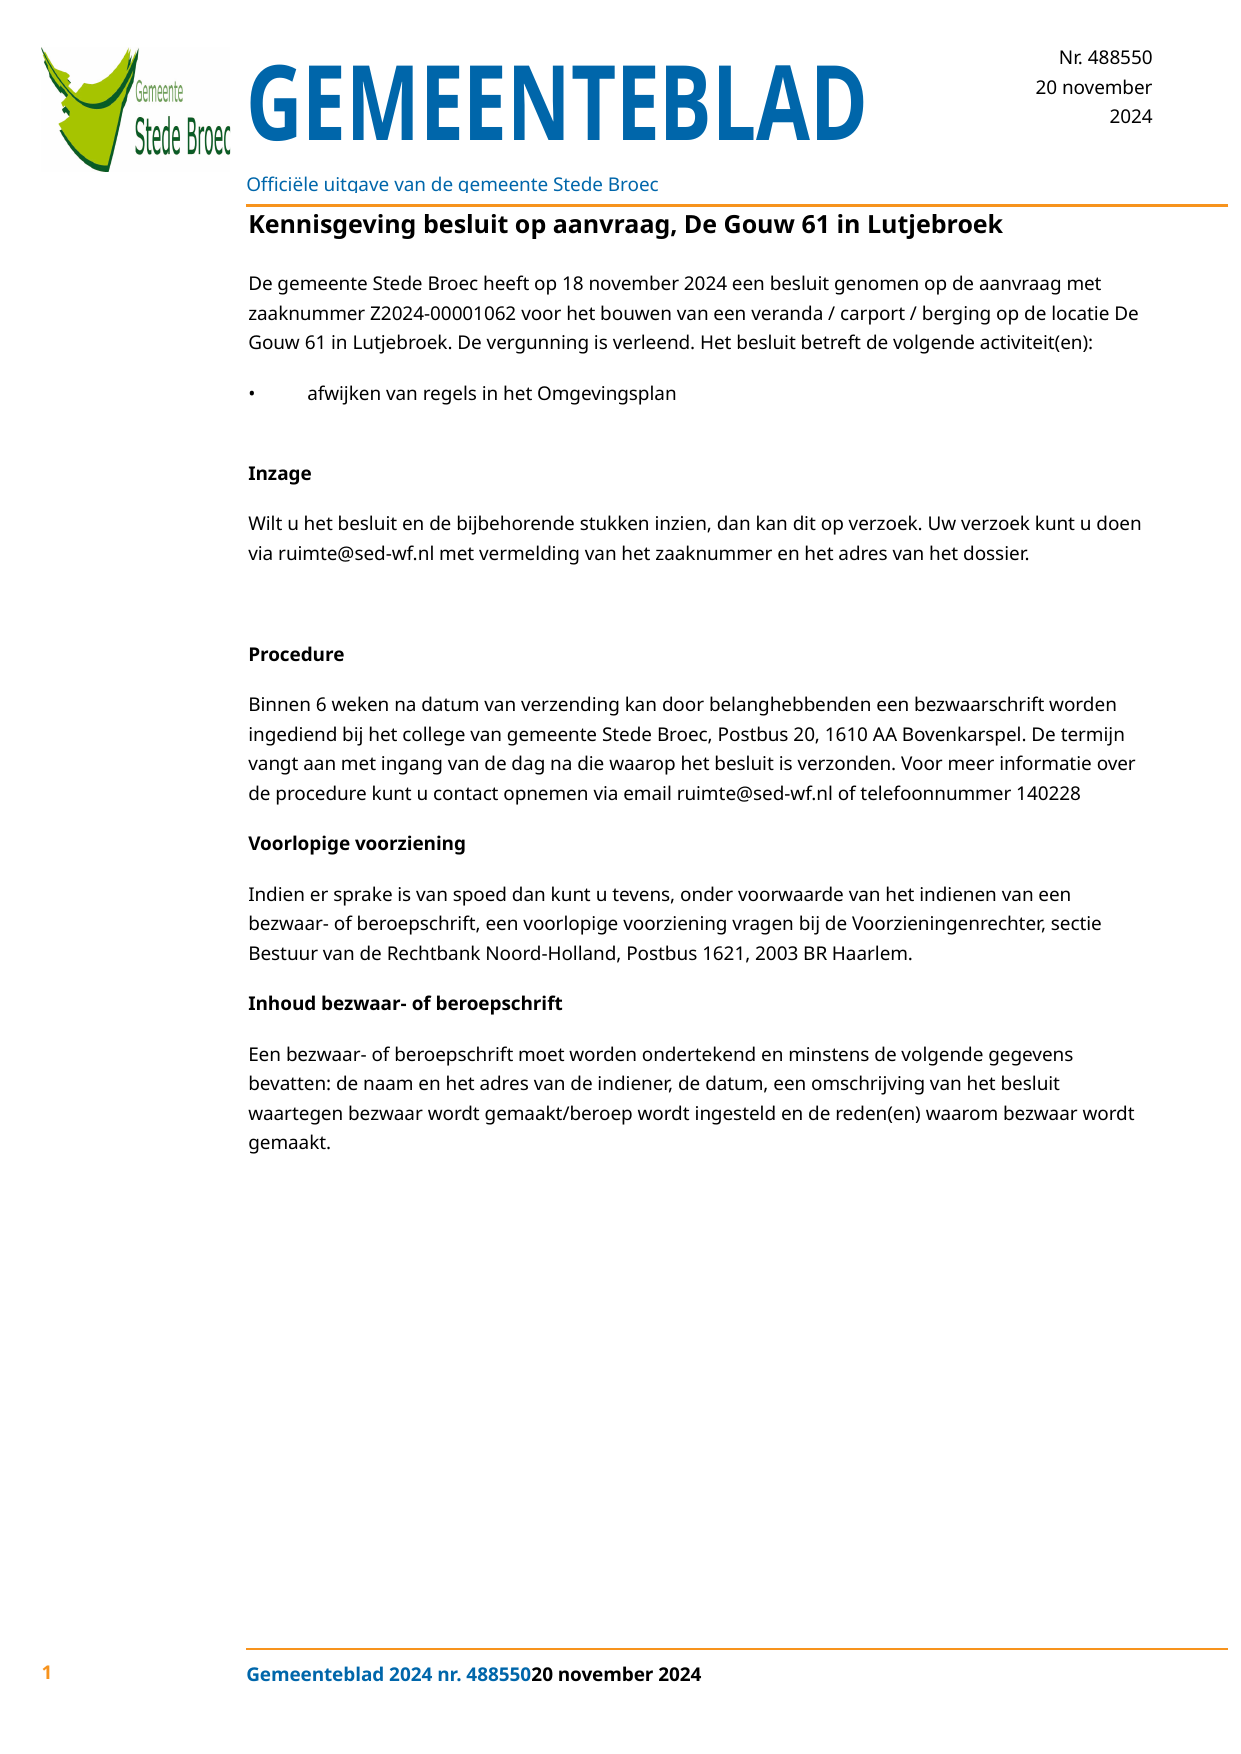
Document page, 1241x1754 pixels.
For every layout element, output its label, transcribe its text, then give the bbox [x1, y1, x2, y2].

text Wilt u het besluit en de bijbehorende stukken inzien, dan kan dit op verzoek. Uw verzoek kunt u doen via ruimte@sed-wf.nl met vermelding van het zaaknummer en het adres van het dossier. [248, 510, 1152, 566]
text De gemeente Stede Broec heeft op 18 november 2024 een besluit genomen op de aanvraag met zaaknummer Z2024-00001062 voor het bouwen van een veranda / carport / berging op de locatie De Gouw 61 in Lutjebroek. De vergunning is verleend. Het besluit betreft de volgende activiteit(en): [248, 270, 1152, 355]
text Binnen 6 weken na datum van verzending kan door belanghebbenden een bezwaarschrift worden ingediend bij het college van gemeente Stede Broec, Postbus 20, 1610 AA Bovenkarspel. De termijn vangt aan met ingang van de dag na die waarop het besluit is verzonden. Voor meer informatie over de procedure kunt u contact opnemen via email ruimte@sed-wf.nl of telefoonnummer 140228 [248, 691, 1152, 806]
text Inhoud bezwaar- of beroepschrift [248, 990, 1152, 1016]
text Indien er sprake is van spoed dan kunt u tevens, onder voorwaarde van het indienen van een bezwaar- of beroepschrift, een voorlopige voorziening vragen bij de Voorzieningenrechter, sectie Bestuur van de Rechtbank Noord-Holland, Postbus 1621, 2003 BR Haarlem. [248, 881, 1152, 966]
picture [41, 47, 231, 172]
text Inzage [248, 460, 1152, 486]
text Procedure [248, 641, 1152, 666]
text Kennisgeving besluit op aanvraag, De Gouw 61 in Lutjebroek [248, 207, 1152, 241]
list afwijken van regels in het Omgevingsplan [248, 380, 1152, 406]
text Voorlopige voorziening [248, 830, 1152, 856]
text Een bezwaar- of beroepschrift moet worden ondertekend en minstens de volgende gegevens bevatten: de naam en het adres van de indiener, de datum, een omschrijving van het besluit waartegen bezwaar wordt gemaakt/beroep wordt ingesteld en de reden(en) waarom bezwaar wordt gemaakt. [248, 1041, 1152, 1155]
